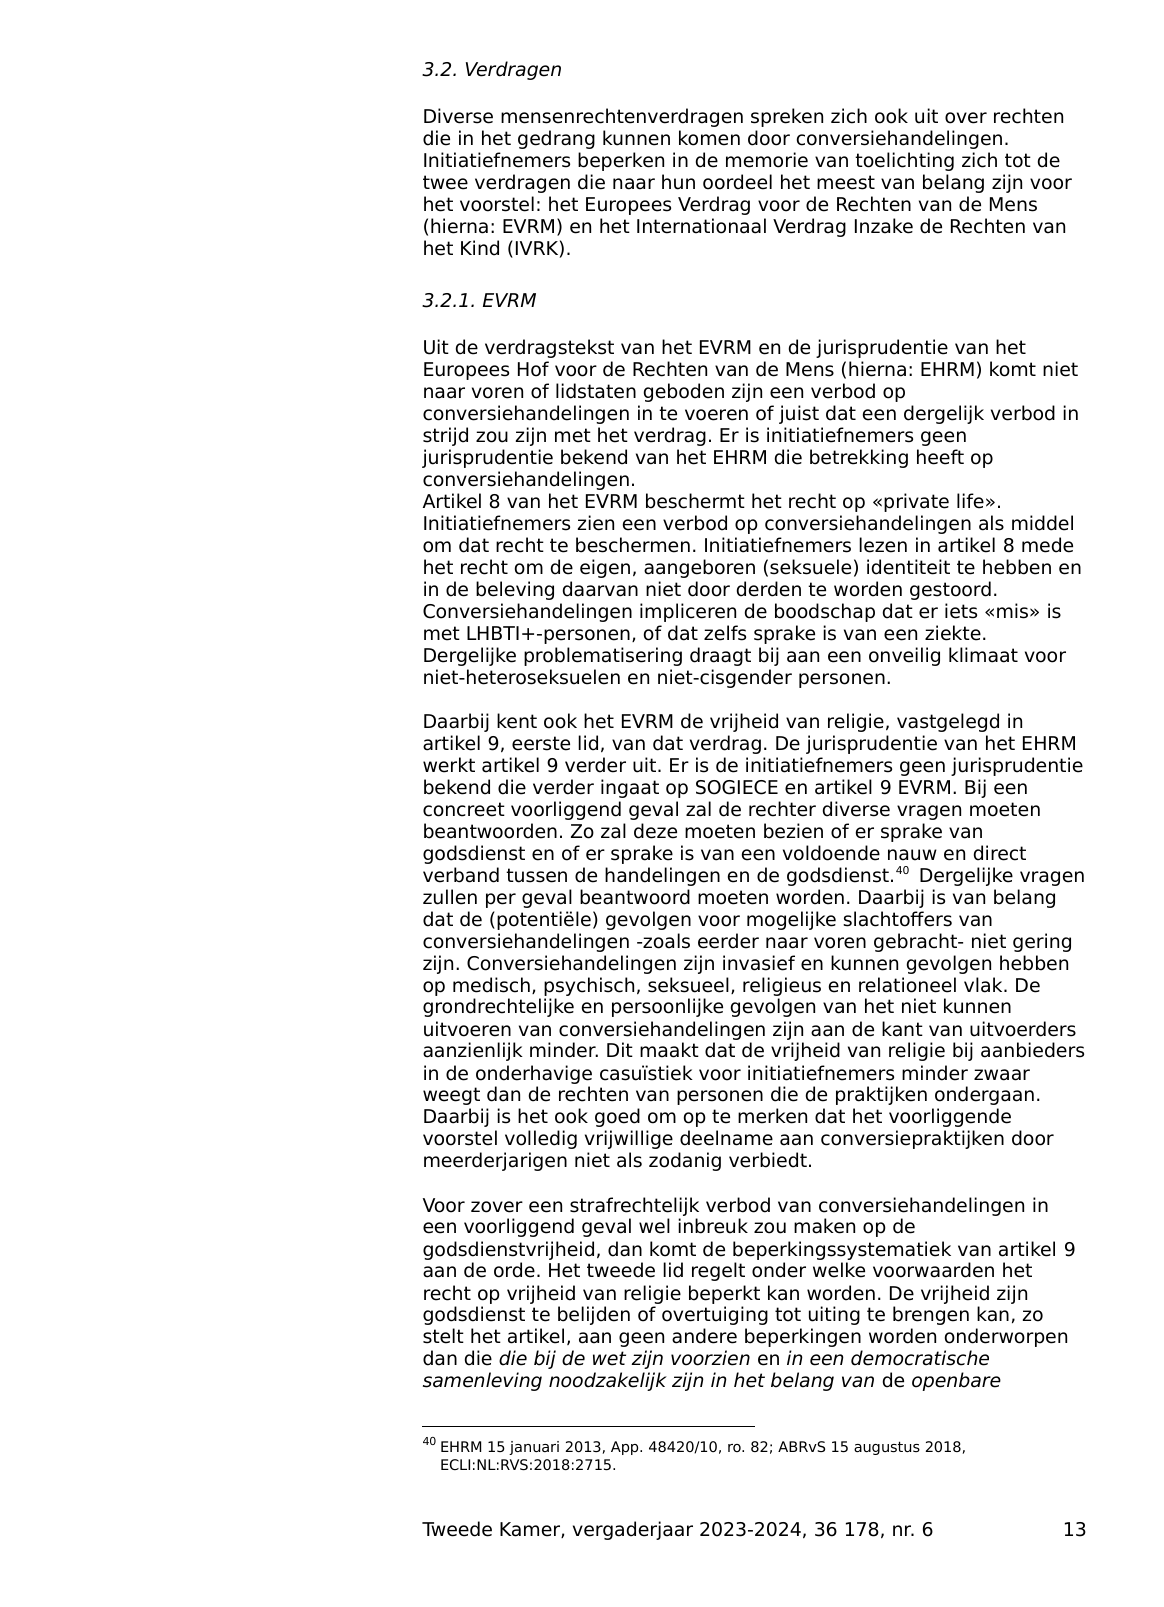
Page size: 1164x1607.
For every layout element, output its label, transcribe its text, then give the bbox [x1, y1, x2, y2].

text EHRM 15 januari 2013, App. 48420/10, ro. 82; ABRvS 15 augustus 2018, ECLI:NL:RVS:2018:2715. [422, 1435, 1087, 1474]
text Uit de verdragstekst van het EVRM en de jurisprudentie van het Europees Hof voor de Rechten van de Mens (hierna: EHRM) komt niet naar voren of lidstaten geboden zijn een verbod op conversiehandelingen in te voeren of juist dat een dergelijk verbod in strijd zou zijn met het verdrag. Er is initiatiefnemers geen jurisprudentie bekend van het EHRM die betrekking heeft op conversiehandelingen. [422, 337, 1087, 491]
text Artikel 8 van het EVRM beschermt het recht op «private life». Initiatiefnemers zien een verbod op conversiehandelingen als middel om dat recht te beschermen. Initiatiefnemers lezen in artikel 8 mede het recht om de eigen, aangeboren (seksuele) identiteit te hebben en in de beleving daarvan niet door derden te worden gestoord. Conversiehandelingen impliceren de boodschap dat er iets «mis» is met LHBTI+-personen, of dat zelfs sprake is van een ziekte. Dergelijke problematisering draagt bij aan een onveilig klimaat voor niet-heteroseksuelen en niet-cisgender personen. [422, 491, 1087, 688]
subtitle 3.2.1. EVRM [422, 290, 1087, 312]
text Voor zover een strafrechtelijk verbod van conversiehandelingen in een voorliggend geval wel inbreuk zou maken op de godsdienstvrijheid, dan komt de beperkingssystematiek van artikel 9 aan de orde. Het tweede lid regelt onder welke voorwaarden het recht op vrijheid van religie beperkt kan worden. De vrijheid zijn godsdienst te belijden of overtuiging tot uiting te brengen kan, zo stelt het artikel, aan geen andere beperkingen worden onderworpen dan die die bij de wet zijn voorzien en in een democratische samenleving noodzakelijk zijn in het belang van de openbare [422, 1194, 1087, 1392]
text Diverse mensenrechtenverdragen spreken zich ook uit over rechten die in het gedrang kunnen komen door conversiehandelingen. Initiatiefnemers beperken in de memorie van toelichting zich tot de twee verdragen die naar hun oordeel het meest van belang zijn voor het voorstel: het Europees Verdrag voor de Rechten van de Mens (hierna: EVRM) en het Internationaal Verdrag Inzake de Rechten van het Kind (IVRK). [422, 106, 1087, 260]
subtitle 3.2. Verdragen [422, 59, 1087, 81]
text Daarbij kent ook het EVRM de vrijheid van religie, vastgelegd in artikel 9, eerste lid, van dat verdrag. De jurisprudentie van het EHRM werkt artikel 9 verder uit. Er is de initiatiefnemers geen jurisprudentie bekend die verder ingaat op SOGIECE en artikel 9 EVRM. Bij een concreet voorliggend geval zal de rechter diverse vragen moeten beantwoorden. Zo zal deze moeten bezien of er sprake van godsdienst en of er sprake is van een voldoende nauw en direct verband tussen de handelingen en de godsdienst. Dergelijke vragen zullen per geval beantwoord moeten worden. Daarbij is van belang dat de (potentiële) gevolgen voor mogelijke slachtoffers van conversiehandelingen -zoals eerder naar voren gebracht- niet gering zijn. Conversiehandelingen zijn invasief en kunnen gevolgen hebben op medisch, psychisch, seksueel, religieus en relationeel vlak. De grondrechtelijke en persoonlijke gevolgen van het niet kunnen uitvoeren van conversiehandelingen zijn aan de kant van uitvoerders aanzienlijk minder. Dit maakt dat de vrijheid van religie bij aanbieders in de onderhavige casuïstiek voor initiatiefnemers minder zwaar weegt dan de rechten van personen die de praktijken ondergaan. Daarbij is het ook goed om op te merken dat het voorliggende voorstel volledig vrijwillige deelname aan conversiepraktijken door meerderjarigen niet als zodanig verbiedt. [422, 711, 1087, 1172]
